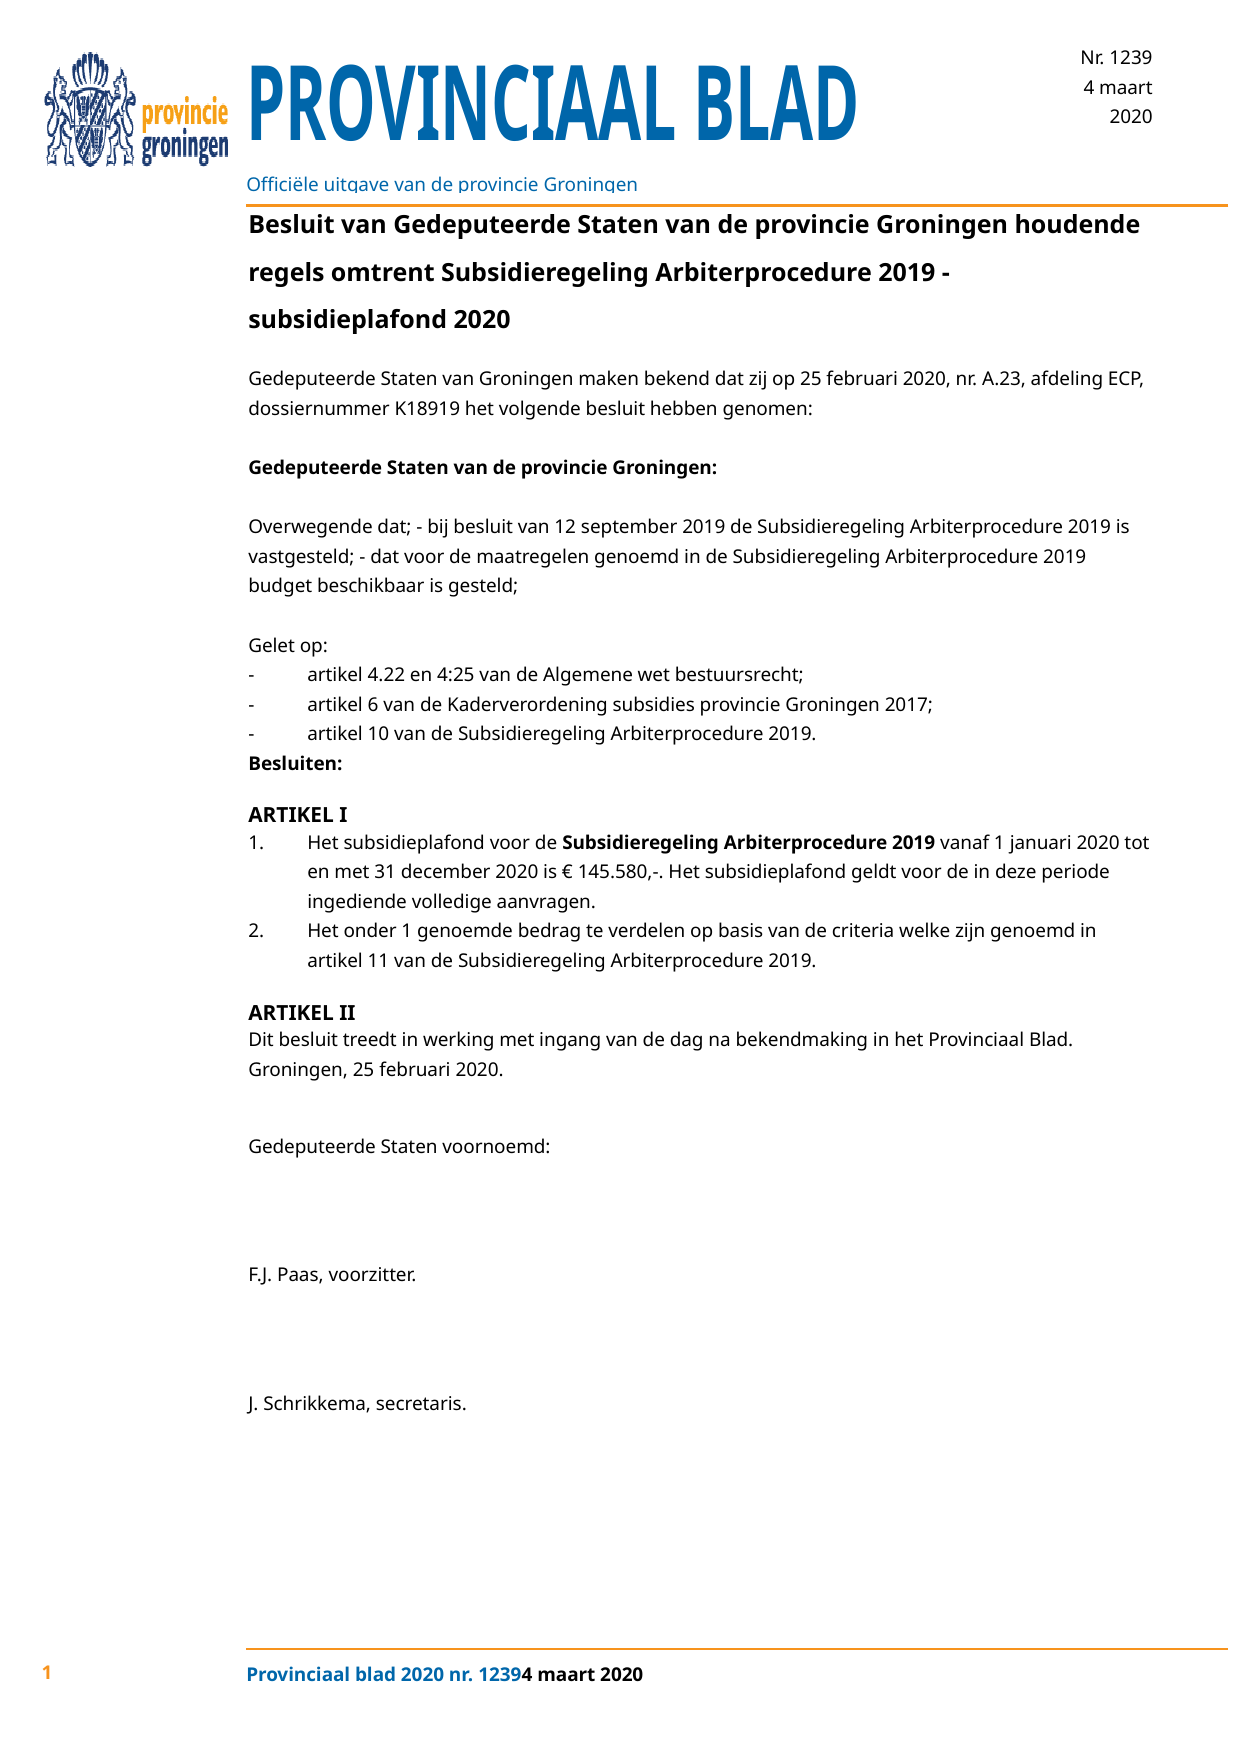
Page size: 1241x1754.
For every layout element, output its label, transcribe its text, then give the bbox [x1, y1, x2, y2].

text Groningen, 25 februari 2020. [248, 1056, 1152, 1081]
text Overwegende dat; - bij besluit van 12 september 2019 de Subsidieregeling Arbiterprocedure 2019 is vastgesteld; - dat voor de maatregelen genoemd in de Subsidieregeling Arbiterprocedure 2019 budget beschikbaar is gesteld; [248, 513, 1152, 598]
text ARTIKEL I [248, 801, 1152, 829]
list artikel 10 van de Subsidieregeling Arbiterprocedure 2019. [248, 721, 1152, 746]
text ARTIKEL II [248, 998, 1152, 1026]
text Besluiten: [248, 750, 1152, 776]
text F.J. Paas, voorzitter. [248, 1262, 1152, 1287]
list Het onder 1 genoemde bedrag te verdelen op basis van de criteria welke zijn genoemd in artikel 11 van de Subsidieregeling Arbiterprocedure 2019. [248, 918, 1152, 973]
text Gedeputeerde Staten van de provincie Groningen: [248, 454, 1152, 480]
list Het subsidieplafond voor de Subsidieregeling Arbiterprocedure 2019 vanaf 1 januari 2020 tot en met 31 december 2020 is € 145.580,-. Het subsidieplafond geldt voor de in deze periode ingediende volledige aanvragen. [248, 829, 1152, 914]
text Gedeputeerde Staten voornoemd: [248, 1133, 1152, 1159]
text J. Schrikkema, secretaris. [248, 1390, 1152, 1416]
text Gelet op: [248, 632, 1152, 657]
text Besluit van Gedeputeerde Staten van de provincie Groningen houdende regels omtrent Subsidieregeling Arbiterprocedure 2019 - subsidieplafond 2020 [248, 207, 1152, 336]
list artikel 6 van de Kaderverordening subsidies provincie Groningen 2017; [248, 691, 1152, 717]
text Gedeputeerde Staten van Groningen maken bekend dat zij op 25 februari 2020, nr. A.23, afdeling ECP, dossiernummer K18919 het volgende besluit hebben genomen: [248, 366, 1152, 421]
list artikel 4.22 en 4:25 van de Algemene wet bestuursrecht; [248, 661, 1152, 687]
text Dit besluit treedt in werking met ingang van de dag na bekendmaking in het Provinciaal Blad. [248, 1026, 1152, 1052]
picture [41, 47, 231, 172]
